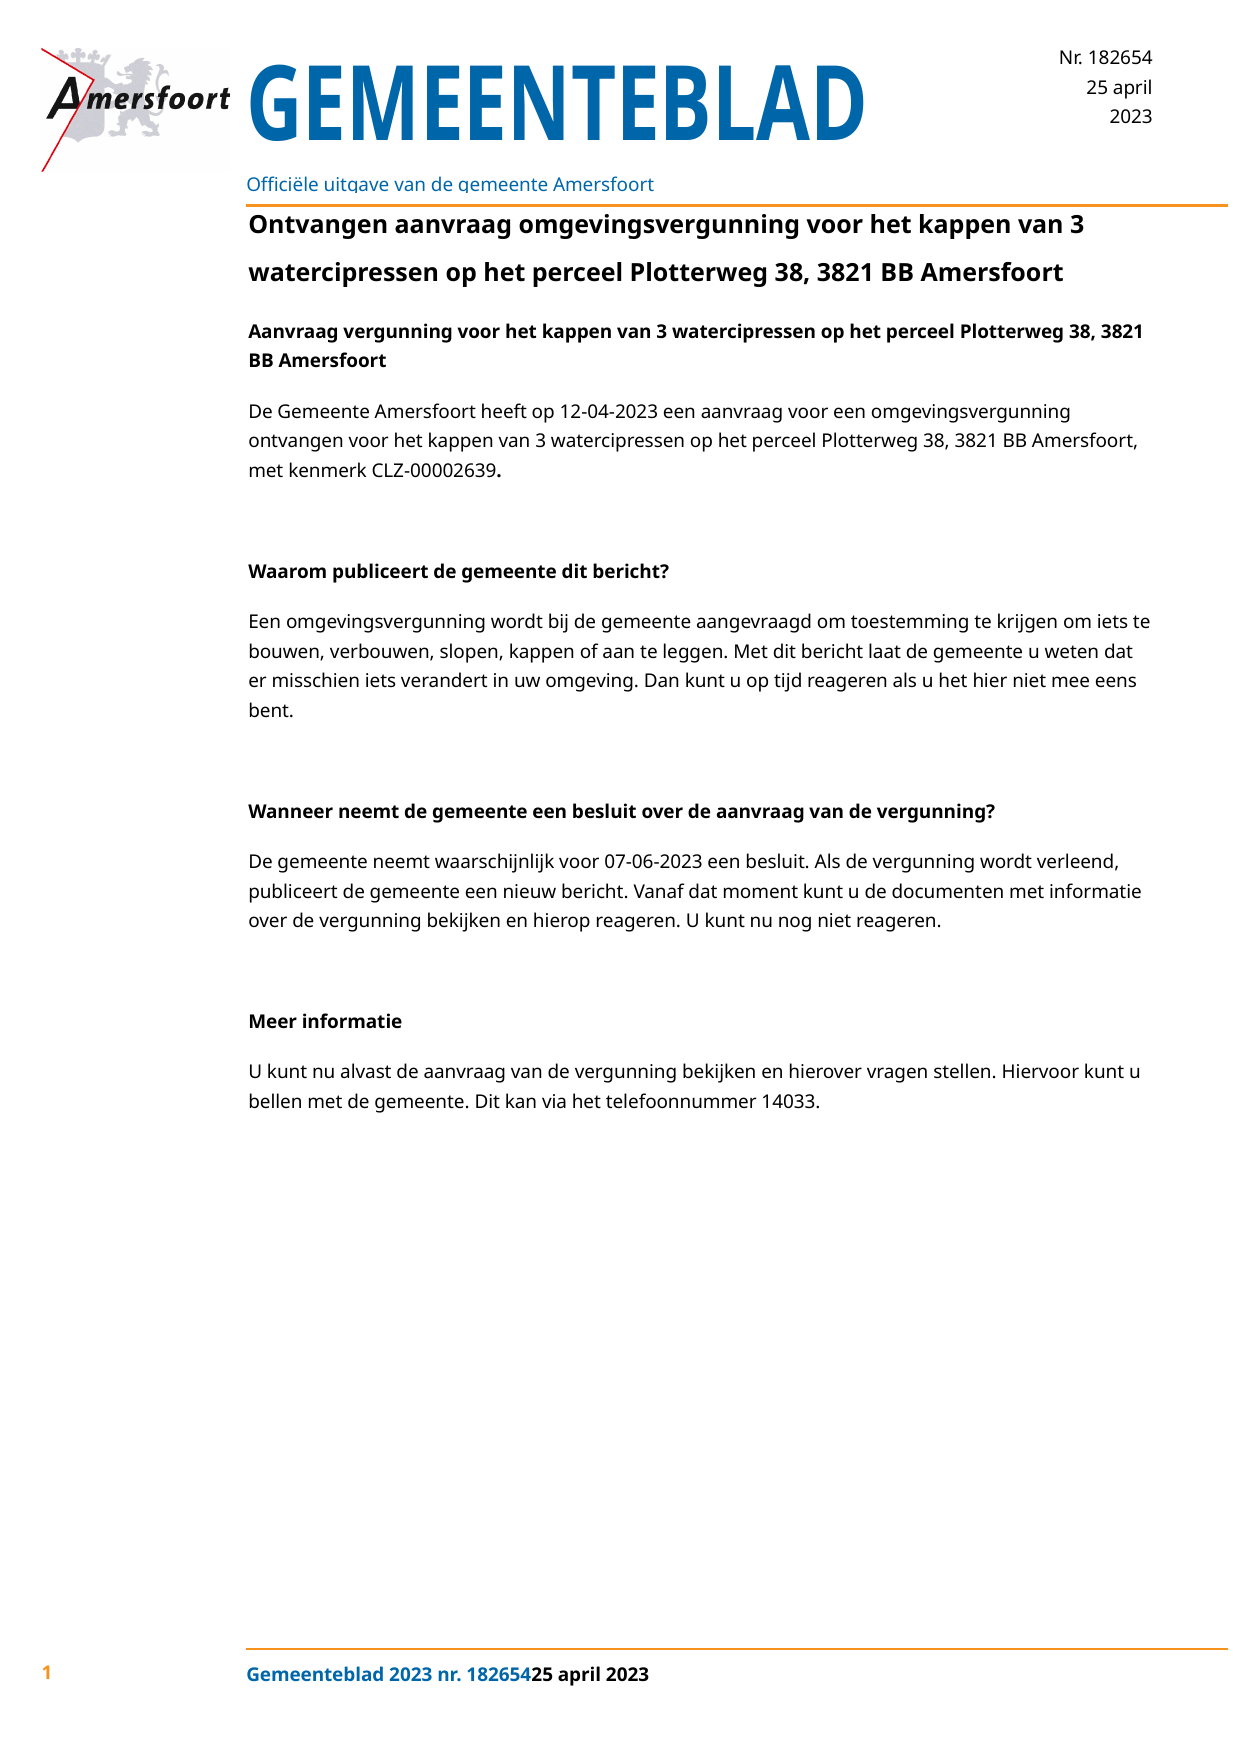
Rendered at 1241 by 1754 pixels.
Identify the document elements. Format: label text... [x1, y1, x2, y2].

text U kunt nu alvast de aanvraag van de vergunning bekijken en hierover vragen stellen. Hiervoor kunt u bellen met de gemeente. Dit kan via het telefoonnummer 14033. [248, 1059, 1152, 1114]
text Ontvangen aanvraag omgevingsvergunning voor het kappen van 3 watercipressen op het perceel Plotterweg 38, 3821 BB Amersfoort [248, 207, 1152, 288]
text De Gemeente Amersfoort heeft op 12-04-2023 een aanvraag voor een omgevingsvergunning ontvangen voor het kappen van 3 watercipressen op het perceel Plotterweg 38, 3821 BB Amersfoort, met kenmerk CLZ-00002639. [248, 398, 1152, 483]
text Een omgevingsvergunning wordt bij de gemeente aangevraagd om toestemming te krijgen om iets te bouwen, verbouwen, slopen, kappen of aan te leggen. Met dit bericht laat de gemeente u weten dat er misschien iets verandert in uw omgeving. Dan kunt u op tijd reageren als u het hier niet mee eens bent. [248, 608, 1152, 723]
text Aanvraag vergunning voor het kappen van 3 watercipressen op het perceel Plotterweg 38, 3821 BB Amersfoort [248, 318, 1152, 373]
text Wanneer neemt de gemeente een besluit over de aanvraag van de vergunning? [248, 798, 1152, 824]
text Meer informatie [248, 1008, 1152, 1034]
text Waarom publiceert de gemeente dit bericht? [248, 558, 1152, 584]
text De gemeente neemt waarschijnlijk voor 07-06-2023 een besluit. Als de vergunning wordt verleend, publiceert de gemeente een nieuw bericht. Vanaf dat moment kunt u de documenten met informatie over de vergunning bekijken en hierop reageren. U kunt nu nog niet reageren. [248, 848, 1152, 933]
picture [41, 47, 231, 172]
